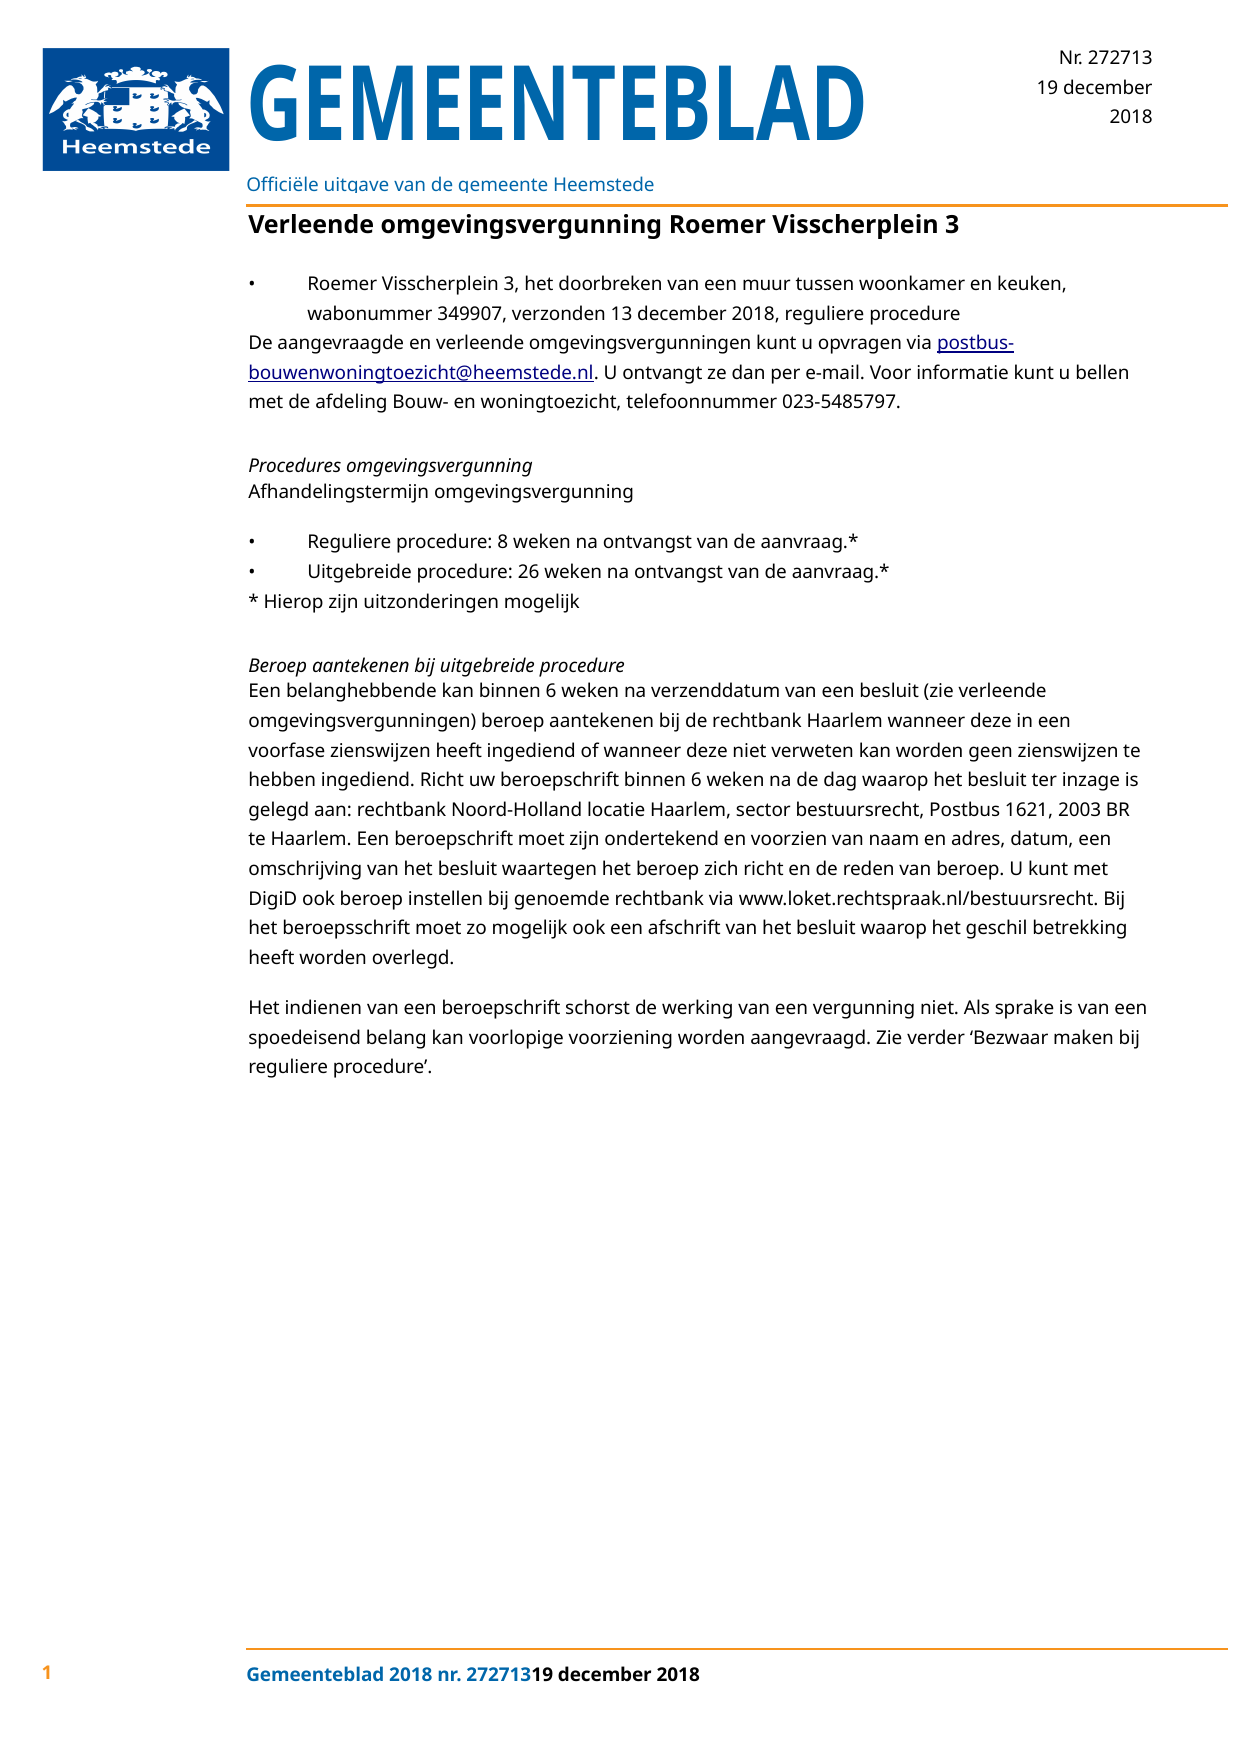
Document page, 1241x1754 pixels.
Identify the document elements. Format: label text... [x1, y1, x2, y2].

text Een belanghebbende kan binnen 6 weken na verzenddatum van een besluit (zie verleende omgevingsvergunningen) beroep aantekenen bij de rechtbank Haarlem wanneer deze in een voorfase zienswijzen heeft ingediend of wanneer deze niet verweten kan worden geen zienswijzen te hebben ingediend. Richt uw beroepschrift binnen 6 weken na de dag waarop het besluit ter inzage is gelegd aan: rechtbank Noord-Holland locatie Haarlem, sector bestuursrecht, Postbus 1621, 2003 BR te Haarlem. Een beroepschrift moet zijn ondertekend en voorzien van naam en adres, datum, een omschrijving van het besluit waartegen het beroep zich richt en de reden van beroep. U kunt met DigiD ook beroep instellen bij genoemde rechtbank via www.loket.rechtspraak.nl/bestuursrecht. Bij het beroepsschrift moet zo mogelijk ook een afschrift van het besluit waarop het geschil betrekking heeft worden overlegd. [248, 678, 1152, 969]
text * Hierop zijn uitzonderingen mogelijk [248, 588, 1152, 614]
text Afhandelingstermijn omgevingsvergunning [248, 478, 1152, 504]
text Het indienen van een beroepschrift schorst de werking van een vergunning niet. Als sprake is van een spoedeisend belang kan voorlopige voorziening worden aangevraagd. Zie verder ‘Bezwaar maken bij reguliere procedure’. [248, 994, 1152, 1079]
list Uitgebreide procedure: 26 weken na ontvangst van de aanvraag.* [248, 558, 1152, 584]
text De aangevraagde en verleende omgevingsvergunningen kunt u opvragen via postbus-bouwenwoningtoezicht@heemstede.nl. U ontvangt ze dan per e-mail. Voor informatie kunt u bellen met de afdeling Bouw- en woningtoezicht, telefoonnummer 023-5485797. [248, 329, 1152, 414]
text Verleende omgevingsvergunning Roemer Visscherplein 3 [248, 207, 1152, 241]
text Beroep aantekenen bij uitgebreide procedure [248, 652, 1152, 678]
text Procedures omgevingsvergunning [248, 453, 1152, 478]
list Reguliere procedure: 8 weken na ontvangst van de aanvraag.* [248, 529, 1152, 554]
list Roemer Visscherplein 3, het doorbreken van een muur tussen woonkamer en keuken, wabonummer 349907, verzonden 13 december 2018, reguliere procedure [248, 270, 1152, 326]
picture [41, 47, 231, 172]
